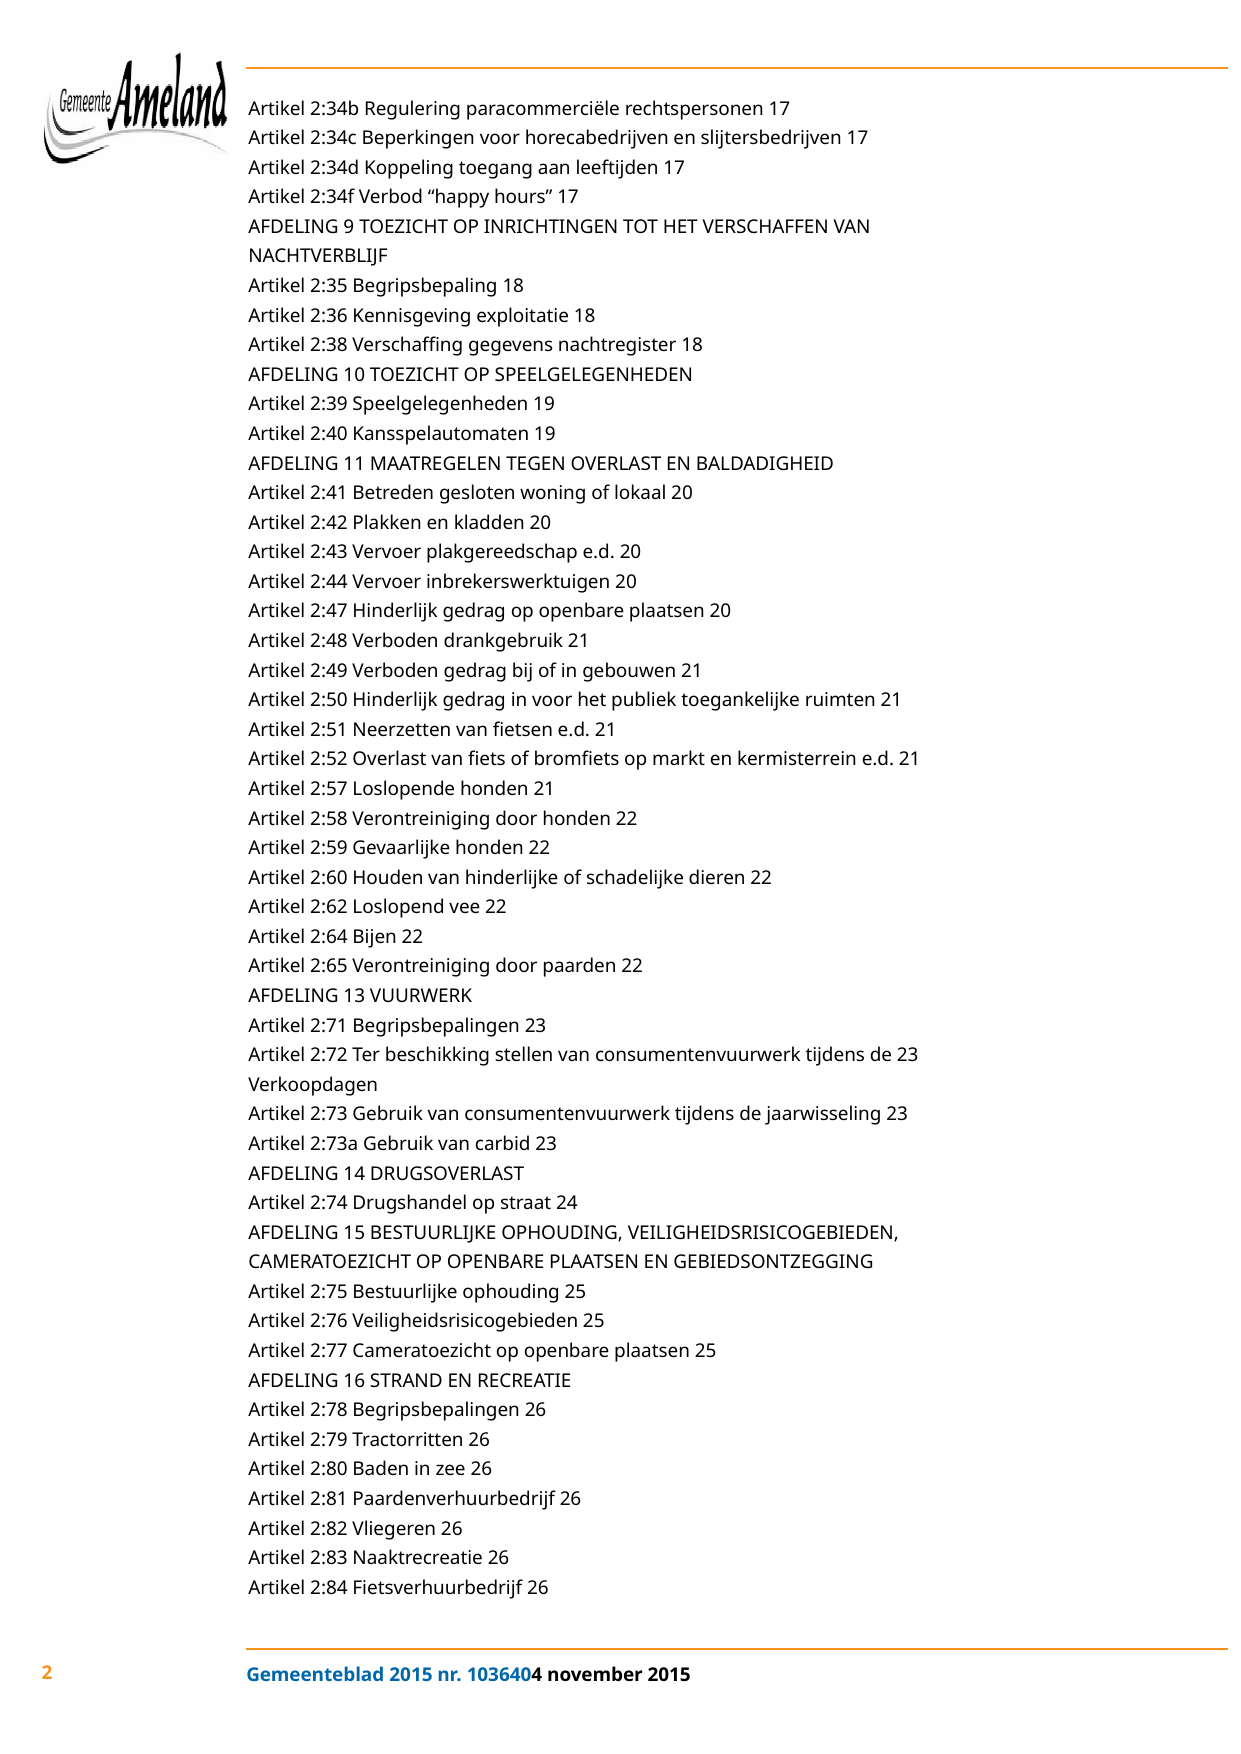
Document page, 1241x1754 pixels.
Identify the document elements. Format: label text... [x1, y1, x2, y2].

text Artikel 2:84 Fietsverhuurbedrijf 26 [248, 1574, 1152, 1600]
text Artikel 2:34c Beperkingen voor horecabedrijven en slijtersbedrijven 17 [248, 124, 1152, 150]
text Artikel 2:77 Cameratoezicht op openbare plaatsen 25 [248, 1337, 1152, 1363]
text Artikel 2:42 Plakken en kladden 20 [248, 509, 1152, 535]
text Artikel 2:39 Speelgelegenheden 19 [248, 391, 1152, 416]
text Artikel 2:50 Hinderlijk gedrag in voor het publiek toegankelijke ruimten 21 [248, 686, 1152, 712]
text Artikel 2:57 Loslopende honden 21 [248, 775, 1152, 801]
text AFDELING 14 DRUGSOVERLAST [248, 1160, 1152, 1186]
text Artikel 2:47 Hinderlijk gedrag op openbare plaatsen 20 [248, 598, 1152, 623]
text Artikel 2:34d Koppeling toegang aan leeftijden 17 [248, 154, 1152, 180]
text AFDELING 9 TOEZICHT OP INRICHTINGEN TOT HET VERSCHAFFEN VAN [248, 213, 1152, 239]
text Artikel 2:83 Naaktrecreatie 26 [248, 1544, 1152, 1570]
text Artikel 2:51 Neerzetten van fietsen e.d. 21 [248, 716, 1152, 742]
text Artikel 2:71 Begripsbepalingen 23 [248, 1012, 1152, 1038]
text Artikel 2:62 Loslopend vee 22 [248, 893, 1152, 919]
text Artikel 2:43 Vervoer plakgereedschap e.d. 20 [248, 538, 1152, 564]
text Verkoopdagen [248, 1071, 1152, 1097]
text Artikel 2:36 Kennisgeving exploitatie 18 [248, 302, 1152, 328]
text AFDELING 10 TOEZICHT OP SPEELGELEGENHEDEN [248, 361, 1152, 387]
text Artikel 2:81 Paardenverhuurbedrijf 26 [248, 1485, 1152, 1511]
text Artikel 2:52 Overlast van fiets of bromfiets op markt en kermisterrein e.d. 21 [248, 746, 1152, 771]
text CAMERATOEZICHT OP OPENBARE PLAATSEN EN GEBIEDSONTZEGGING [248, 1248, 1152, 1274]
text Artikel 2:58 Verontreiniging door honden 22 [248, 805, 1152, 831]
text Artikel 2:34f Verbod “happy hours” 17 [248, 183, 1152, 209]
text Artikel 2:72 Ter beschikking stellen van consumentenvuurwerk tijdens de 23 [248, 1041, 1152, 1067]
text Artikel 2:82 Vliegeren 26 [248, 1515, 1152, 1541]
text Artikel 2:78 Begripsbepalingen 26 [248, 1396, 1152, 1422]
text Artikel 2:59 Gevaarlijke honden 22 [248, 834, 1152, 860]
text Artikel 2:41 Betreden gesloten woning of lokaal 20 [248, 479, 1152, 505]
picture [41, 47, 231, 172]
text AFDELING 16 STRAND EN RECREATIE [248, 1367, 1152, 1393]
text Artikel 2:65 Verontreiniging door paarden 22 [248, 953, 1152, 978]
text Artikel 2:60 Houden van hinderlijke of schadelijke dieren 22 [248, 864, 1152, 890]
text Artikel 2:74 Drugshandel op straat 24 [248, 1189, 1152, 1215]
text Artikel 2:34b Regulering paracommerciële rechtspersonen 17 [248, 95, 1152, 121]
text Artikel 2:40 Kansspelautomaten 19 [248, 420, 1152, 446]
text NACHTVERBLIJF [248, 243, 1152, 268]
text Artikel 2:76 Veiligheidsrisicogebieden 25 [248, 1308, 1152, 1333]
text AFDELING 13 VUURWERK [248, 982, 1152, 1008]
text Artikel 2:49 Verboden gedrag bij of in gebouwen 21 [248, 657, 1152, 683]
text Artikel 2:79 Tractorritten 26 [248, 1426, 1152, 1452]
text Artikel 2:35 Begripsbepaling 18 [248, 272, 1152, 298]
text Artikel 2:80 Baden in zee 26 [248, 1456, 1152, 1481]
text Artikel 2:48 Verboden drankgebruik 21 [248, 627, 1152, 653]
text AFDELING 11 MAATREGELEN TEGEN OVERLAST EN BALDADIGHEID [248, 450, 1152, 476]
text Artikel 2:64 Bijen 22 [248, 923, 1152, 949]
text AFDELING 15 BESTUURLIJKE OPHOUDING, VEILIGHEIDSRISICOGEBIEDEN, [248, 1219, 1152, 1245]
text Artikel 2:73a Gebruik van carbid 23 [248, 1130, 1152, 1156]
text Artikel 2:44 Vervoer inbrekerswerktuigen 20 [248, 568, 1152, 594]
text Artikel 2:38 Verschaffing gegevens nachtregister 18 [248, 331, 1152, 357]
text Artikel 2:75 Bestuurlijke ophouding 25 [248, 1278, 1152, 1304]
text Artikel 2:73 Gebruik van consumentenvuurwerk tijdens de jaarwisseling 23 [248, 1101, 1152, 1126]
